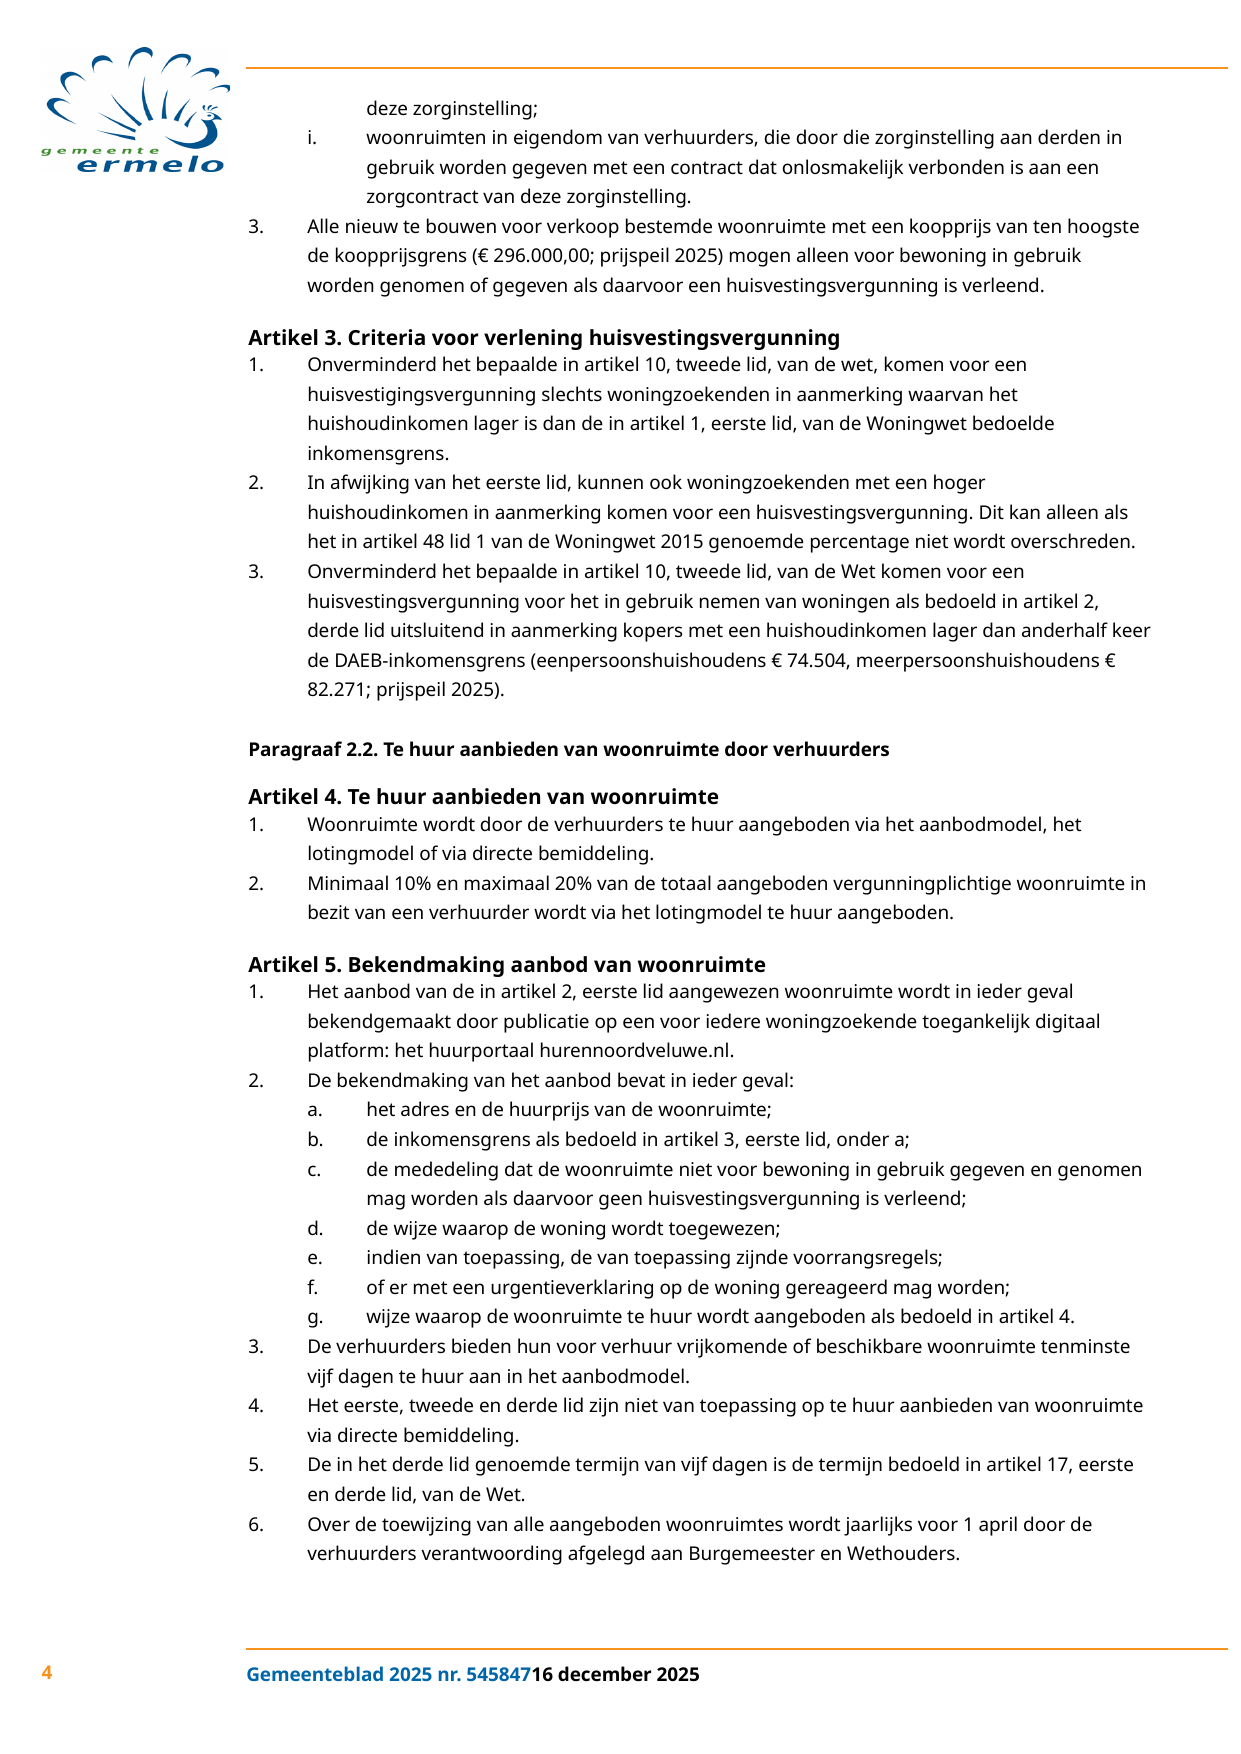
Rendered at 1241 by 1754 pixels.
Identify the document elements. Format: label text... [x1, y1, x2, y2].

list De bekendmaking van het aanbod bevat in ieder geval: [248, 1067, 1152, 1093]
list Onverminderd het bepaalde in artikel 10, tweede lid, van de Wet komen voor een huisvestingsvergunning voor het in gebruik nemen van woningen als bedoeld in artikel 2, derde lid uitsluitend in aanmerking kopers met een huishoudinkomen lager dan anderhalf keer de DAEB-inkomensgrens (eenpersoonshuishoudens € 74.504, meerpersoonshuishoudens € 82.271; prijspeil 2025). [248, 558, 1152, 702]
text Artikel 4. Te huur aanbieden van woonruimte [248, 782, 1152, 811]
list woonruimten in eigendom van verhuurders, die door die zorginstelling aan derden in gebruik worden gegeven met een contract dat onlosmakelijk verbonden is aan een zorgcontract van deze zorginstelling. [307, 124, 1152, 209]
list De in het derde lid genoemde termijn van vijf dagen is de termijn bedoeld in artikel 17, eerste en derde lid, van de Wet. [248, 1452, 1152, 1507]
list of er met een urgentieverklaring op de woning gereageerd mag worden; [307, 1274, 1152, 1300]
list Het aanbod van de in artikel 2, eerste lid aangewezen woonruimte wordt in ieder geval bekendgemaakt door publicatie op een voor iedere woningzoekende toegankelijk digitaal platform: het huurportaal hurennoordveluwe.nl. [248, 978, 1152, 1063]
list Minimaal 10% en maximaal 20% van de totaal aangeboden vergunningplichtige woonruimte in bezit van een verhuurder wordt via het lotingmodel te huur aangeboden. [248, 870, 1152, 925]
list de wijze waarop de woning wordt toegewezen; [307, 1215, 1152, 1241]
text Paragraaf 2.2. Te huur aanbieden van woonruimte door verhuurders [248, 736, 1152, 761]
list Het eerste, tweede en derde lid zijn niet van toepassing op te huur aanbieden van woonruimte via directe bemiddeling. [248, 1392, 1152, 1448]
picture [41, 47, 231, 172]
list wijze waarop de woonruimte te huur wordt aangeboden als bedoeld in artikel 4. [307, 1304, 1152, 1329]
list In afwijking van het eerste lid, kunnen ook woningzoekenden met een hoger huishoudinkomen in aanmerking komen voor een huisvestingsvergunning. Dit kan alleen als het in artikel 48 lid 1 van de Woningwet 2015 genoemde percentage niet wordt overschreden. [248, 469, 1152, 554]
list indien van toepassing, de van toepassing zijnde voorrangsregels; [307, 1244, 1152, 1270]
list de inkomensgrens als bedoeld in artikel 3, eerste lid, onder a; [307, 1126, 1152, 1152]
text Artikel 3. Criteria voor verlening huisvestingsvergunning [248, 323, 1152, 351]
list De verhuurders bieden hun voor verhuur vrijkomende of beschikbare woonruimte tenminste vijf dagen te huur aan in het aanbodmodel. [248, 1333, 1152, 1389]
list deze zorginstelling; [307, 95, 1152, 121]
list Woonruimte wordt door de verhuurders te huur aangeboden via het aanbodmodel, het lotingmodel of via directe bemiddeling. [248, 811, 1152, 866]
list Onverminderd het bepaalde in artikel 10, tweede lid, van de wet, komen voor een huisvestigingsvergunning slechts woningzoekenden in aanmerking waarvan het huishoudinkomen lager is dan de in artikel 1, eerste lid, van de Woningwet bedoelde inkomensgrens. [248, 351, 1152, 466]
text Artikel 5. Bekendmaking aanbod van woonruimte [248, 950, 1152, 978]
list de mededeling dat de woonruimte niet voor bewoning in gebruik gegeven en genomen mag worden als daarvoor geen huisvestingsvergunning is verleend; [307, 1156, 1152, 1211]
list het adres en de huurprijs van de woonruimte; [307, 1097, 1152, 1122]
list Over de toewijzing van alle aangeboden woonruimtes wordt jaarlijks voor 1 april door de verhuurders verantwoording afgelegd aan Burgemeester en Wethouders. [248, 1511, 1152, 1566]
list Alle nieuw te bouwen voor verkoop bestemde woonruimte met een koopprijs van ten hoogste de koopprijsgrens (€ 296.000,00; prijspeil 2025) mogen alleen voor bewoning in gebruik worden genomen of gegeven als daarvoor een huisvestingsvergunning is verleend. [248, 213, 1152, 298]
